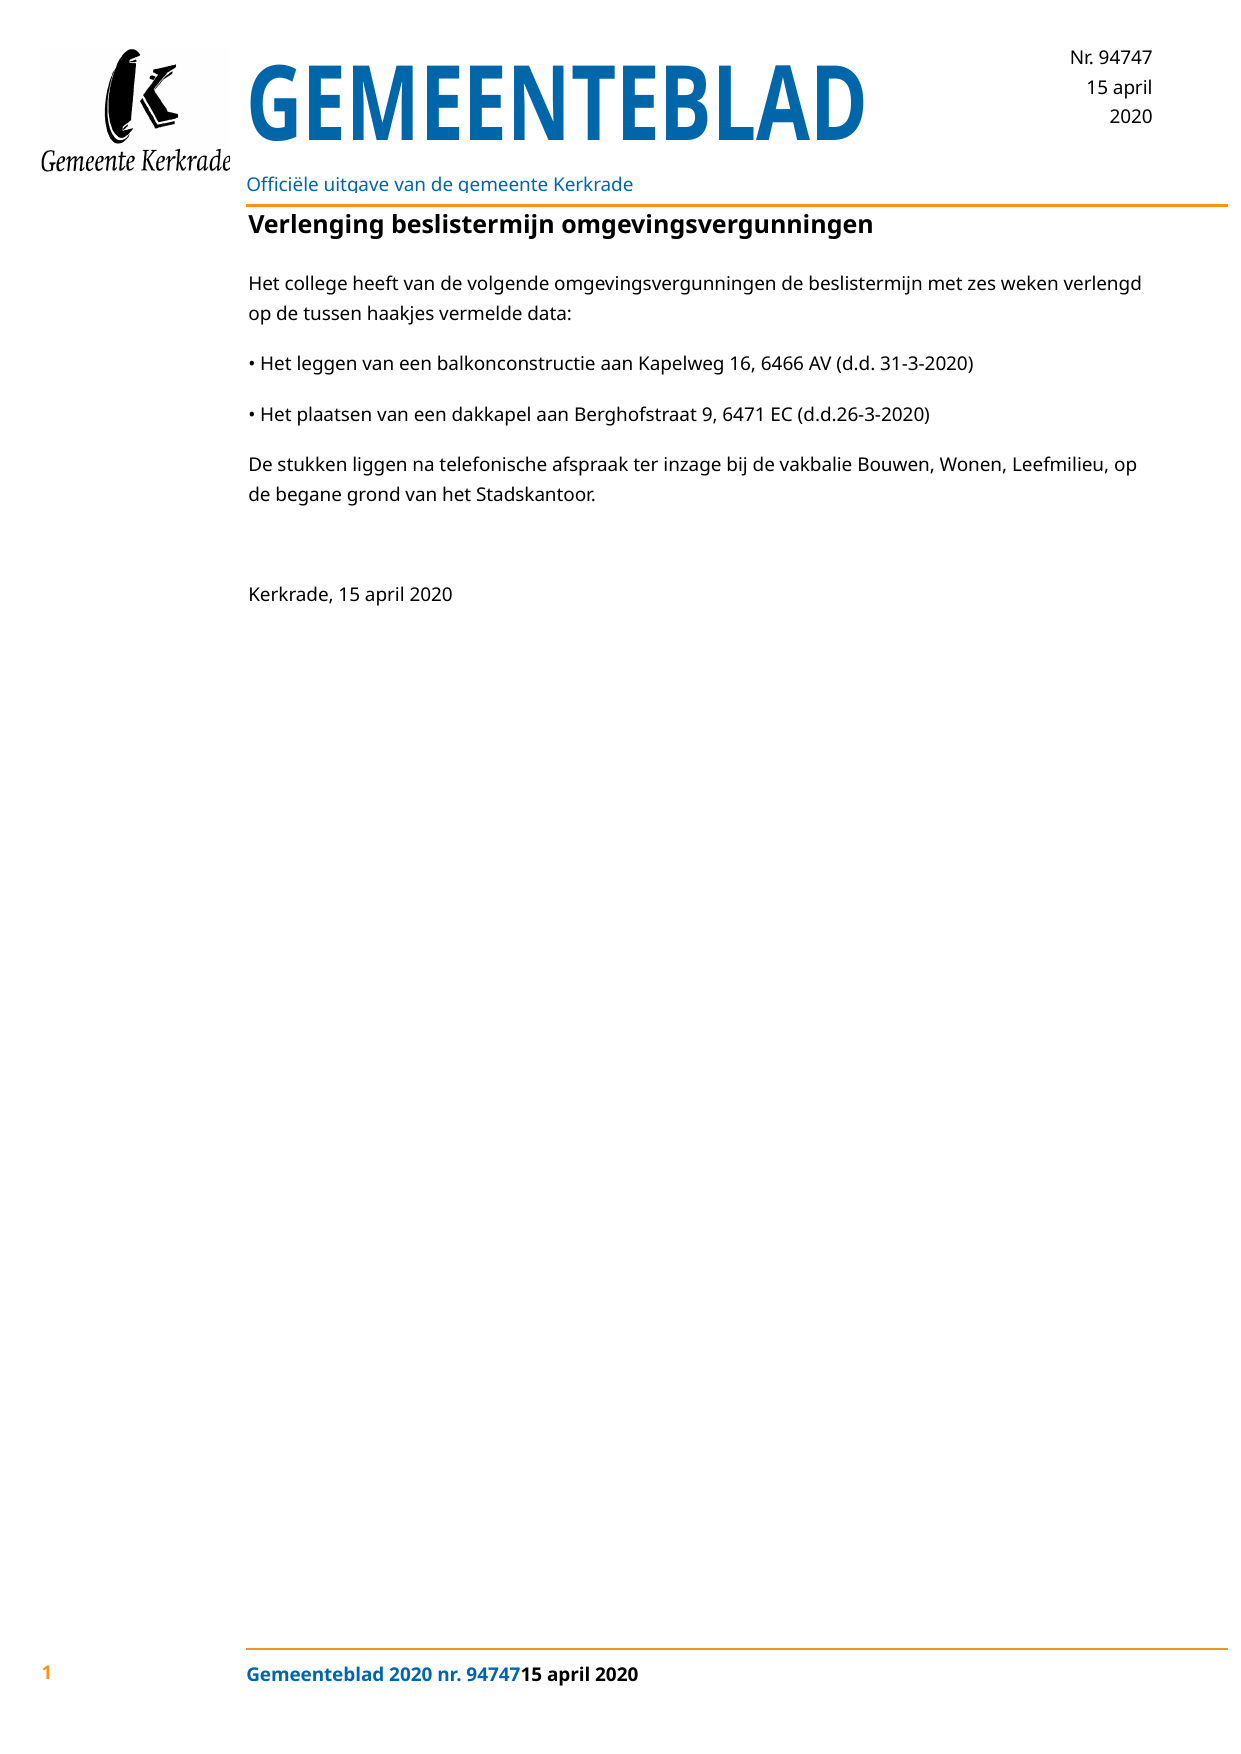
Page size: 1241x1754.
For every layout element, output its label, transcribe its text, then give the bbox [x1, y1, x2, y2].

text Het college heeft van de volgende omgevingsvergunningen de beslistermijn met zes weken verlengd op de tussen haakjes vermelde data: [248, 270, 1152, 326]
picture [41, 47, 231, 172]
text De stukken liggen na telefonische afspraak ter inzage bij de vakbalie Bouwen, Wonen, Leefmilieu, op de begane grond van het Stadskantoor. [248, 451, 1152, 506]
text Verlenging beslistermijn omgevingsvergunningen [248, 207, 1152, 241]
text Kerkrade, 15 april 2020 [248, 582, 1152, 607]
text • Het plaatsen van een dakkapel aan Berghofstraat 9, 6471 EC (d.d.26-3-2020) [248, 401, 1152, 426]
text • Het leggen van een balkonconstructie aan Kapelweg 16, 6466 AV (d.d. 31-3-2020) [248, 350, 1152, 376]
